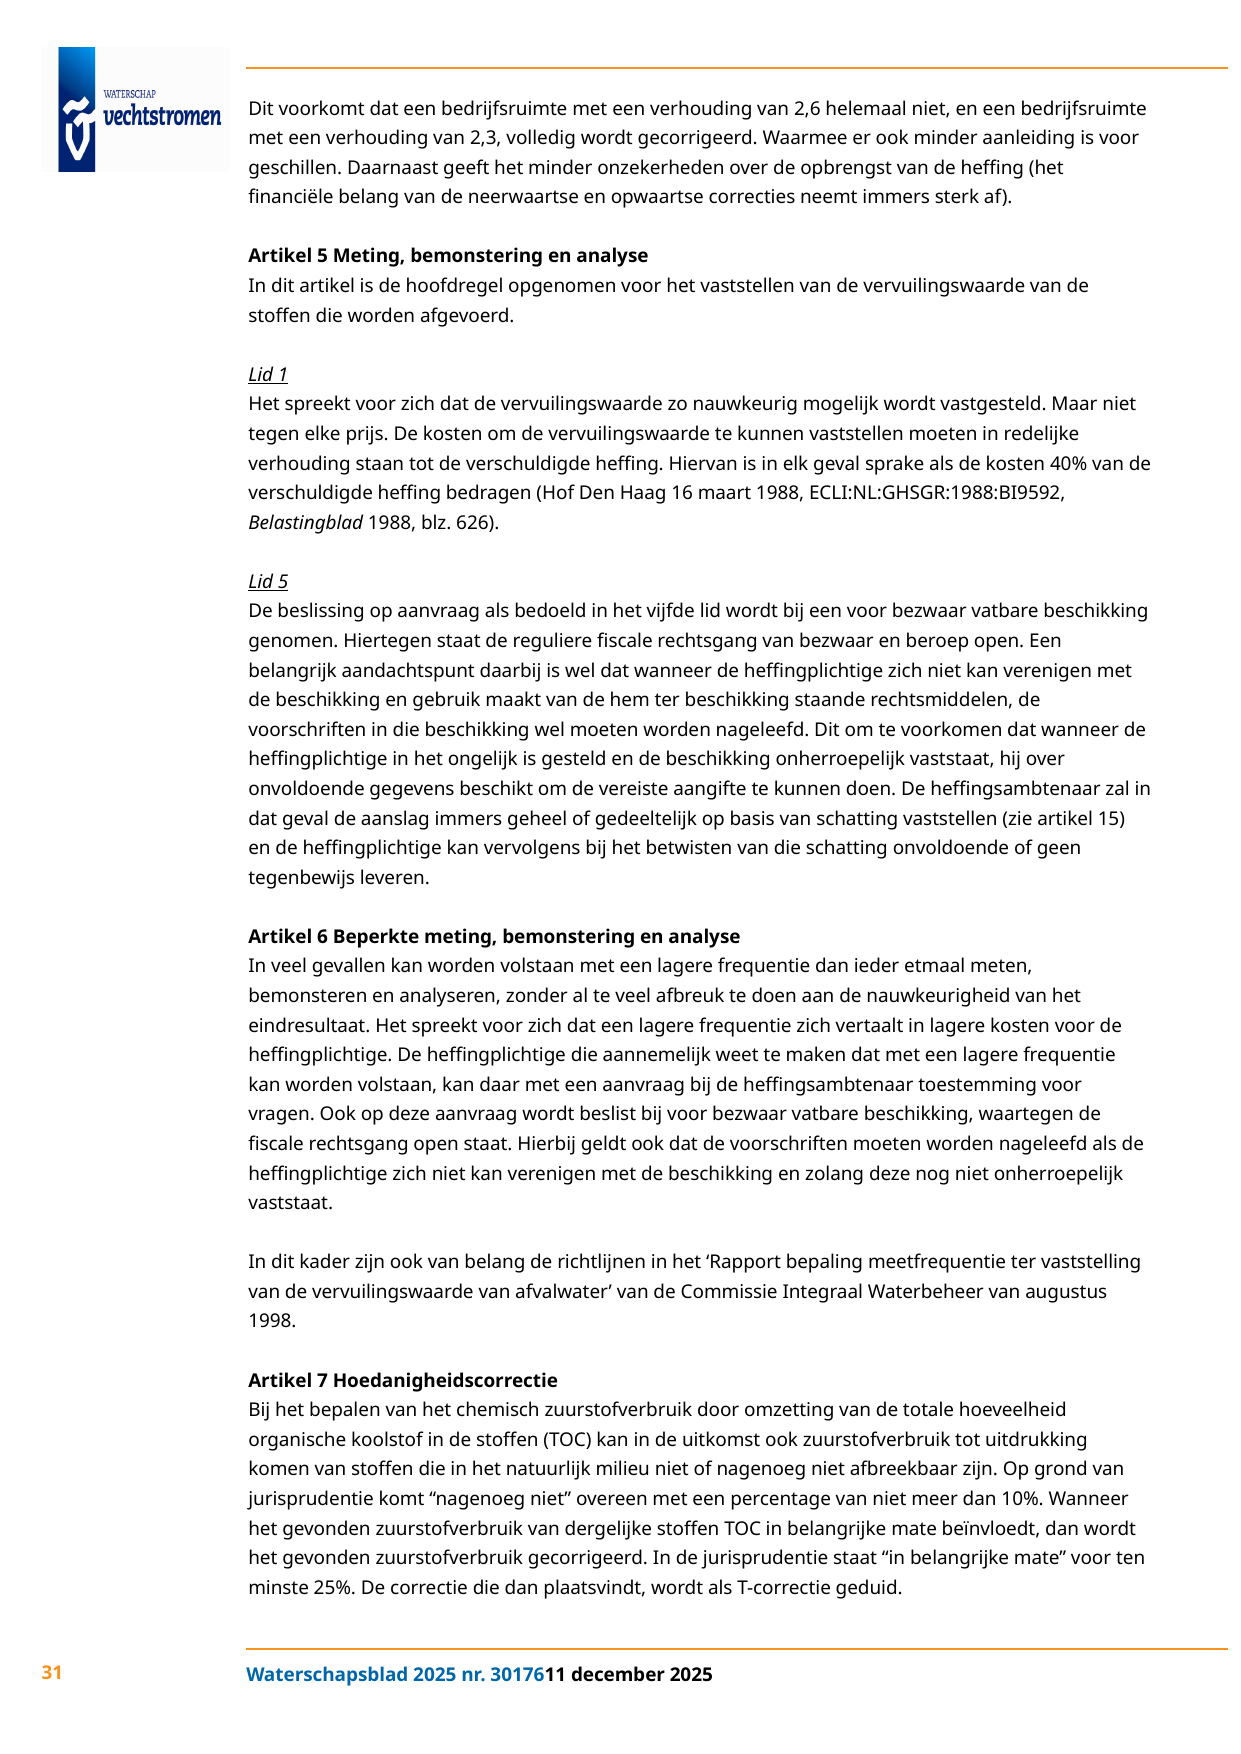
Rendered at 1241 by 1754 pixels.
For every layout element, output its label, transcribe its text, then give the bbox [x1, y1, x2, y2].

text De beslissing op aanvraag als bedoeld in het vijfde lid wordt bij een voor bezwaar vatbare beschikking genomen. Hiertegen staat de reguliere fiscale rechtsgang van bezwaar en beroep open. Een belangrijk aandachtspunt daarbij is wel dat wanneer de heffingplichtige zich niet kan verenigen met de beschikking en gebruik maakt van de hem ter beschikking staande rechtsmiddelen, de voorschriften in die beschikking wel moeten worden nageleefd. Dit om te voorkomen dat wanneer de heffingplichtige in het ongelijk is gesteld en de beschikking onherroepelijk vaststaat, hij over onvoldoende gegevens beschikt om de vereiste aangifte te kunnen doen. De heffingsambtenaar zal in dat geval de aanslag immers geheel of gedeeltelijk op basis van schatting vaststellen (zie artikel 15) en de heffingplichtige kan vervolgens bij het betwisten van die schatting onvoldoende of geen tegenbewijs leveren. [248, 598, 1152, 890]
text In dit kader zijn ook van belang de richtlijnen in het ‘Rapport bepaling meetfrequentie ter vaststelling van de vervuilingswaarde van afvalwater’ van de Commissie Integraal Waterbeheer van augustus 1998. [248, 1248, 1152, 1333]
text Artikel 7 Hoedanigheidscorrectie [248, 1367, 1152, 1393]
text Het spreekt voor zich dat de vervuilingswaarde zo nauwkeurig mogelijk wordt vastgesteld. Maar niet tegen elke prijs. De kosten om de vervuilingswaarde te kunnen vaststellen moeten in redelijke verhouding staan tot de verschuldigde heffing. Hiervan is in elk geval sprake als de kosten 40% van de verschuldigde heffing bedragen (Hof Den Haag 16 maart 1988, ECLI:NL:GHSGR:1988:BI9592, Belastingblad 1988, blz. 626). [248, 391, 1152, 535]
text Bij het bepalen van het chemisch zuurstofverbruik door omzetting van de totale hoeveelheid organische koolstof in de stoffen (TOC) kan in de uitkomst ook zuurstofverbruik tot uitdrukking komen van stoffen die in het natuurlijk milieu niet of nagenoeg niet afbreekbaar zijn. Op grond van jurisprudentie komt “nagenoeg niet” overeen met een percentage van niet meer dan 10%. Wanneer het gevonden zuurstofverbruik van dergelijke stoffen TOC in belangrijke mate beïnvloedt, dan wordt het gevonden zuurstofverbruik gecorrigeerd. In de jurisprudentie staat “in belangrijke mate” voor ten minste 25%. De correctie die dan plaatsvindt, wordt als T-correctie geduid. [248, 1396, 1152, 1600]
text Artikel 6 Beperkte meting, bemonstering en analyse [248, 923, 1152, 949]
text In dit artikel is de hoofdregel opgenomen voor het vaststellen van de vervuilingswaarde van de stoffen die worden afgevoerd. [248, 272, 1152, 328]
text Dit voorkomt dat een bedrijfsruimte met een verhouding van 2,6 helemaal niet, en een bedrijfsruimte met een verhouding van 2,3, volledig wordt gecorrigeerd. Waarmee er ook minder aanleiding is voor geschillen. Daarnaast geeft het minder onzekerheden over de opbrengst van de heffing (het financiële belang van de neerwaartse en opwaartse correcties neemt immers sterk af). [248, 95, 1152, 209]
text Artikel 5 Meting, bemonstering en analyse [248, 243, 1152, 268]
picture [41, 47, 231, 172]
text Lid 5 [248, 568, 1152, 594]
text Lid 1 [248, 361, 1152, 387]
text In veel gevallen kan worden volstaan met een lagere frequentie dan ieder etmaal meten, bemonsteren en analyseren, zonder al te veel afbreuk te doen aan de nauwkeurigheid van het eindresultaat. Het spreekt voor zich dat een lagere frequentie zich vertaalt in lagere kosten voor de heffingplichtige. De heffingplichtige die aannemelijk weet te maken dat met een lagere frequentie kan worden volstaan, kan daar met een aanvraag bij de heffingsambtenaar toestemming voor vragen. Ook op deze aanvraag wordt beslist bij voor bezwaar vatbare beschikking, waartegen de fiscale rechtsgang open staat. Hierbij geldt ook dat de voorschriften moeten worden nageleefd als de heffingplichtige zich niet kan verenigen met de beschikking en zolang deze nog niet onherroepelijk vaststaat. [248, 953, 1152, 1215]
